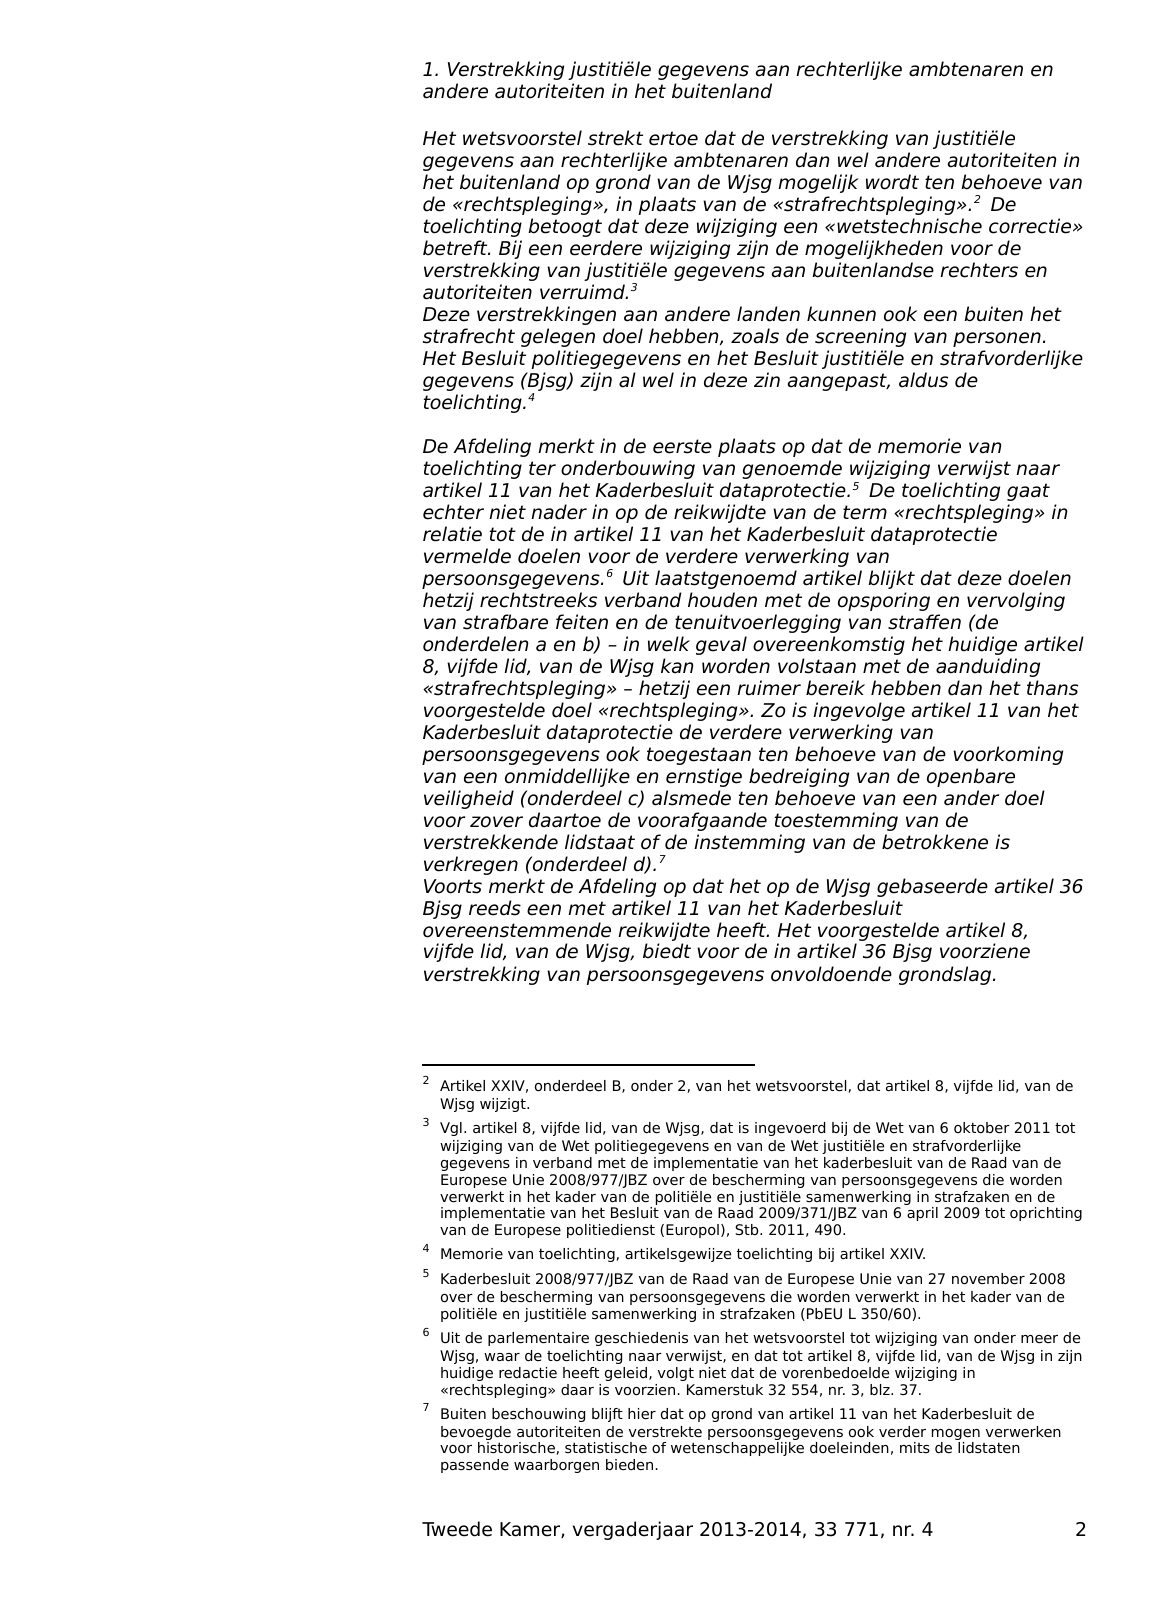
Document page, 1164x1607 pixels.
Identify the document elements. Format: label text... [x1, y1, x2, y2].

text Memorie van toelichting, artikelsgewijze toelichting bij artikel XXIV. [422, 1242, 1087, 1264]
text Uit de parlementaire geschiedenis van het wetsvoorstel tot wijziging van onder meer de Wjsg, waar de toelichting naar verwijst, en dat tot artikel 8, vijfde lid, van de Wjsg in zijn huidige redactie heeft geleid, volgt niet dat de vorenbedoelde wijziging in «rechtspleging» daar is voorzien. Kamerstuk 32 554, nr. 3, blz. 37. [422, 1326, 1087, 1399]
subtitle 1. Verstrekking justitiële gegevens aan rechterlijke ambtenaren en andere autoriteiten in het buitenland [422, 59, 1087, 103]
text Vgl. artikel 8, vijfde lid, van de Wjsg, dat is ingevoerd bij de Wet van 6 oktober 2011 tot wijziging van de Wet politiegegevens en van de Wet justitiële en strafvorderlijke gegevens in verband met de implementatie van het kaderbesluit van de Raad van de Europese Unie 2008/977/JBZ over de bescherming van persoonsgegevens die worden verwerkt in het kader van de politiële en justitiële samenwerking in strafzaken en de implementatie van het Besluit van de Raad 2009/371/JBZ van 6 april 2009 tot oprichting van de Europese politiedienst (Europol), Stb. 2011, 490. [422, 1116, 1087, 1239]
text De Afdeling merkt in de eerste plaats op dat de memorie van toelichting ter onderbouwing van genoemde wijziging verwijst naar artikel 11 van het Kaderbesluit dataprotectie. De toelichting gaat echter niet nader in op de reikwijdte van de term «rechtspleging» in relatie tot de in artikel 11 van het Kaderbesluit dataprotectie vermelde doelen voor de verdere verwerking van persoonsgegevens. Uit laatstgenoemd artikel blijkt dat deze doelen hetzij rechtstreeks verband houden met de opsporing en vervolging van strafbare feiten en de tenuitvoerlegging van straffen (de onderdelen a en b) – in welk geval overeenkomstig het huidige artikel 8, vijfde lid, van de Wjsg kan worden volstaan met de aanduiding «strafrechtspleging» – hetzij een ruimer bereik hebben dan het thans voorgestelde doel «rechtspleging». Zo is ingevolge artikel 11 van het Kaderbesluit dataprotectie de verdere verwerking van persoonsgegevens ook toegestaan ten behoeve van de voorkoming van een onmiddellijke en ernstige bedreiging van de openbare veiligheid (onderdeel c) alsmede ten behoeve van een ander doel voor zover daartoe de voorafgaande toestemming van de verstrekkende lidstaat of de instemming van de betrokkene is verkregen (onderdeel d). [422, 436, 1087, 876]
text Kaderbesluit 2008/977/JBZ van de Raad van de Europese Unie van 27 november 2008 over de bescherming van persoonsgegevens die worden verwerkt in het kader van de politiële en justitiële samenwerking in strafzaken (PbEU L 350/60). [422, 1267, 1087, 1323]
text Deze verstrekkingen aan andere landen kunnen ook een buiten het strafrecht gelegen doel hebben, zoals de screening van personen. Het Besluit politiegegevens en het Besluit justitiële en strafvorderlijke gegevens (Bjsg) zijn al wel in deze zin aangepast, aldus de toelichting. [422, 304, 1087, 414]
text Artikel XXIV, onderdeel B, onder 2, van het wetsvoorstel, dat artikel 8, vijfde lid, van de Wjsg wijzigt. [422, 1074, 1087, 1113]
text Het wetsvoorstel strekt ertoe dat de verstrekking van justitiële gegevens aan rechterlijke ambtenaren dan wel andere autoriteiten in het buitenland op grond van de Wjsg mogelijk wordt ten behoeve van de «rechtspleging», in plaats van de «strafrechtspleging». De toelichting betoogt dat deze wijziging een «wetstechnische correctie» betreft. Bij een eerdere wijziging zijn de mogelijkheden voor de verstrekking van justitiële gegevens aan buitenlandse rechters en autoriteiten verruimd. [422, 128, 1087, 304]
text Voorts merkt de Afdeling op dat het op de Wjsg gebaseerde artikel 36 Bjsg reeds een met artikel 11 van het Kaderbesluit overeenstemmende reikwijdte heeft. Het voorgestelde artikel 8, vijfde lid, van de Wjsg, biedt voor de in artikel 36 Bjsg voorziene verstrekking van persoonsgegevens onvoldoende grondslag. [422, 876, 1087, 985]
text Buiten beschouwing blijft hier dat op grond van artikel 11 van het Kaderbesluit de bevoegde autoriteiten de verstrekte persoonsgegevens ook verder mogen verwerken voor historische, statistische of wetenschappelijke doeleinden, mits de lidstaten passende waarborgen bieden. [422, 1402, 1087, 1474]
